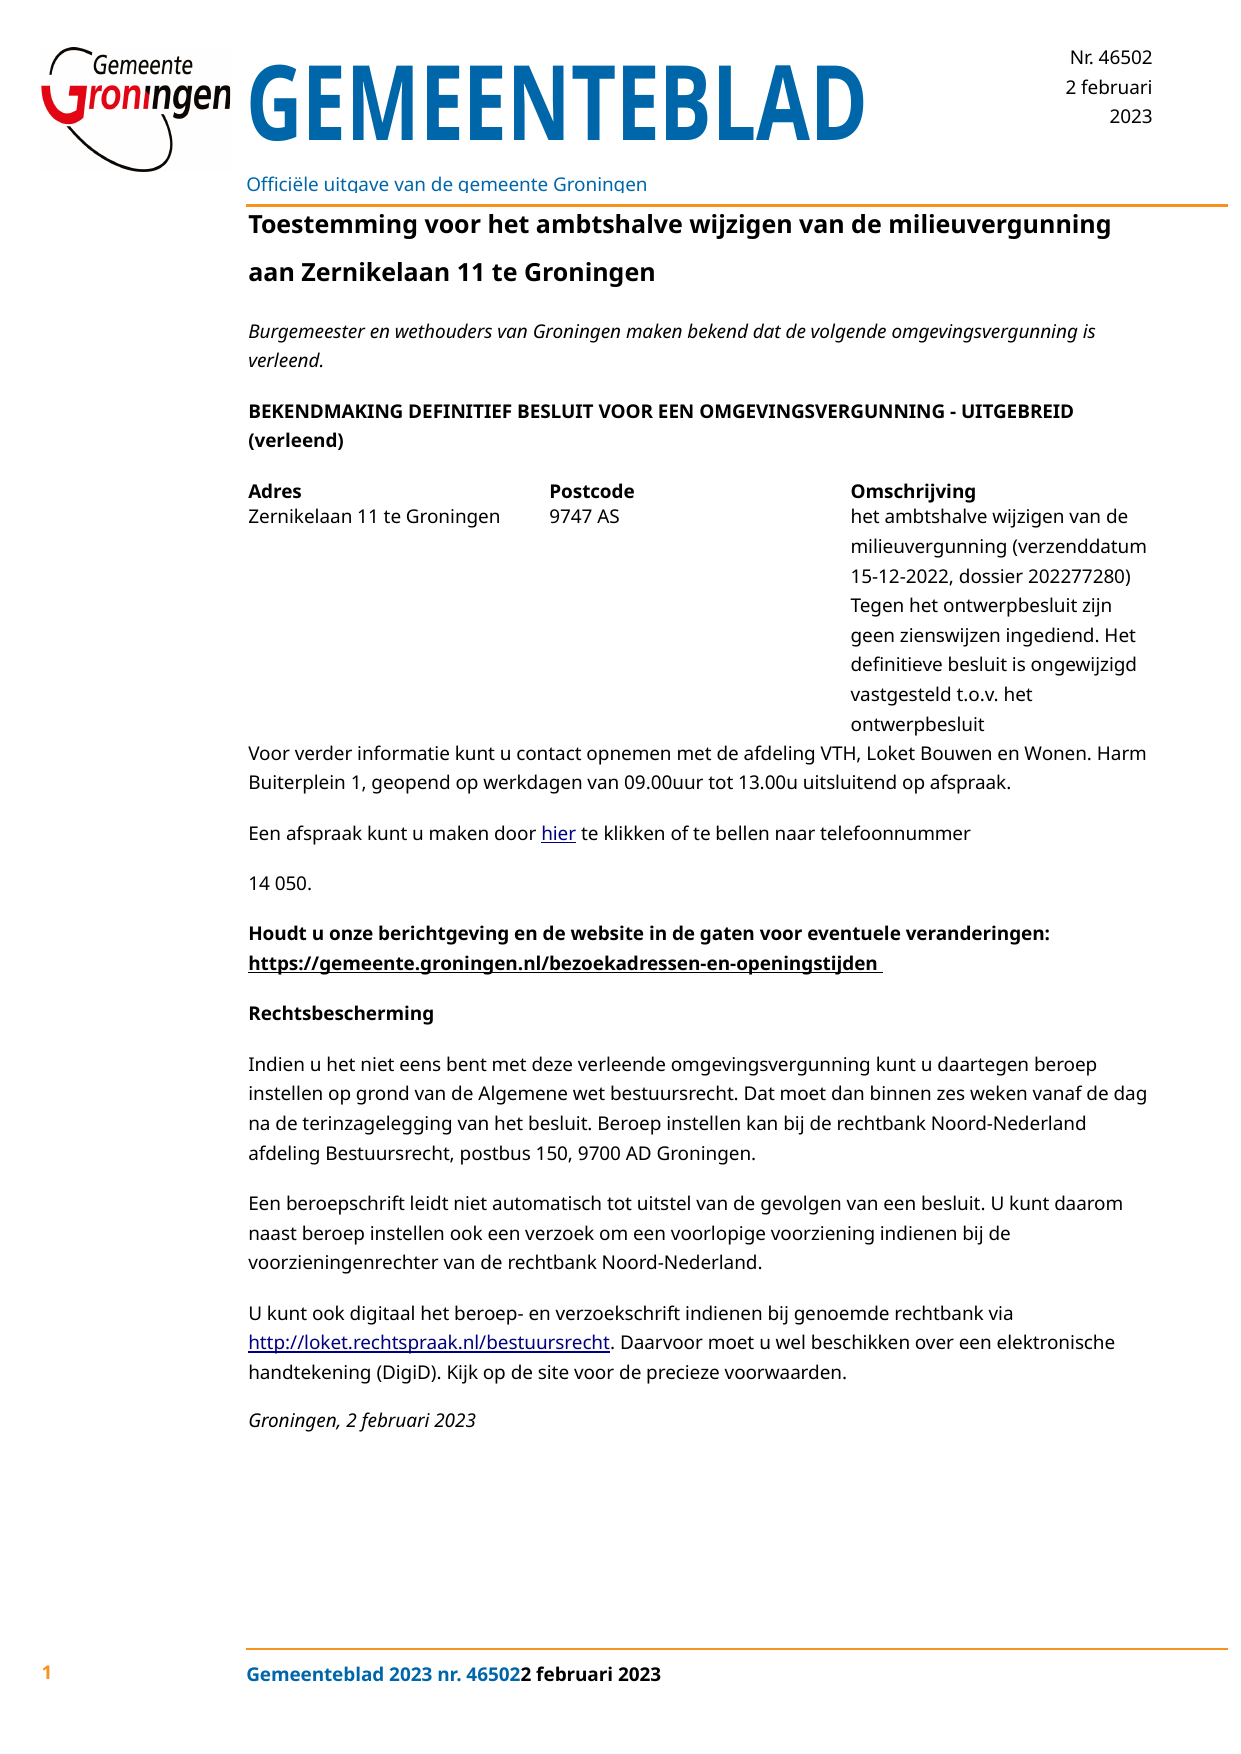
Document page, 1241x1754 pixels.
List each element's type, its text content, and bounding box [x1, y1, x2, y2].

table_header Postcode [549, 478, 850, 504]
text BEKENDMAKING DEFINITIEF BESLUIT VOOR EEN OMGEVINGSVERGUNNING - UITGEBREID (verleend) [248, 398, 1152, 453]
table_header Adres [248, 478, 549, 504]
text Een beroepschrift leidt niet automatisch tot uitstel van de gevolgen van een besluit. U kunt daarom naast beroep instellen ook een verzoek om een voorlopige voorziening indienen bij de voorzieningenrechter van de rechtbank Noord-Nederland. [248, 1190, 1152, 1275]
text Groningen, 2 februari 2023 [248, 1407, 1152, 1432]
text Een afspraak kunt u maken door hier te klikken of te bellen naar telefoonnummer [248, 820, 1152, 846]
text Indien u het niet eens bent met deze verleende omgevingsvergunning kunt u daartegen beroep instellen op grond van de Algemene wet bestuursrecht. Dat moet dan binnen zes weken vanaf de dag na de terinzagelegging van het besluit. Beroep instellen kan bij de rechtbank Noord-Nederland afdeling Bestuursrecht, postbus 150, 9700 AD Groningen. [248, 1051, 1152, 1166]
text Toestemming voor het ambtshalve wijzigen van de milieuvergunning aan Zernikelaan 11 te Groningen [248, 207, 1152, 288]
picture [41, 47, 231, 172]
table_cell 9747 AS [549, 504, 850, 737]
text 14 050. [248, 870, 1152, 896]
text Voor verder informatie kunt u contact opnemen met de afdeling VTH, Loket Bouwen en Wonen. Harm Buiterplein 1, geopend op werkdagen van 09.00uur tot 13.00u uitsluitend op afspraak. [248, 740, 1152, 795]
text Rechtsbescherming [248, 1001, 1152, 1026]
text Burgemeester en wethouders van Groningen maken bekend dat de volgende omgevingsvergunning is verleend. [248, 318, 1152, 373]
text U kunt ook digitaal het beroep- en verzoekschrift indienen bij genoemde rechtbank via http://loket.rechtspraak.nl/bestuursrecht. Daarvoor moet u wel beschikken over een elektronische handtekening (DigiD). Kijk op de site voor de precieze voorwaarden. [248, 1300, 1152, 1385]
table_cell het ambtshalve wijzigen van de milieuvergunning (verzenddatum 15-12-2022, dossier 202277280) Tegen het ontwerpbesluit zijn geen zienswijzen ingediend. Het definitieve besluit is ongewijzigd vastgesteld t.o.v. het ontwerpbesluit [850, 504, 1152, 737]
table_cell Zernikelaan 11 te Groningen [248, 504, 549, 737]
table_header Omschrijving [850, 478, 1152, 504]
text Houdt u onze berichtgeving en de website in de gaten voor eventuele veranderingen: https://gemeente.groningen.nl/bezoekadressen-en-openingstijden [248, 921, 1152, 976]
